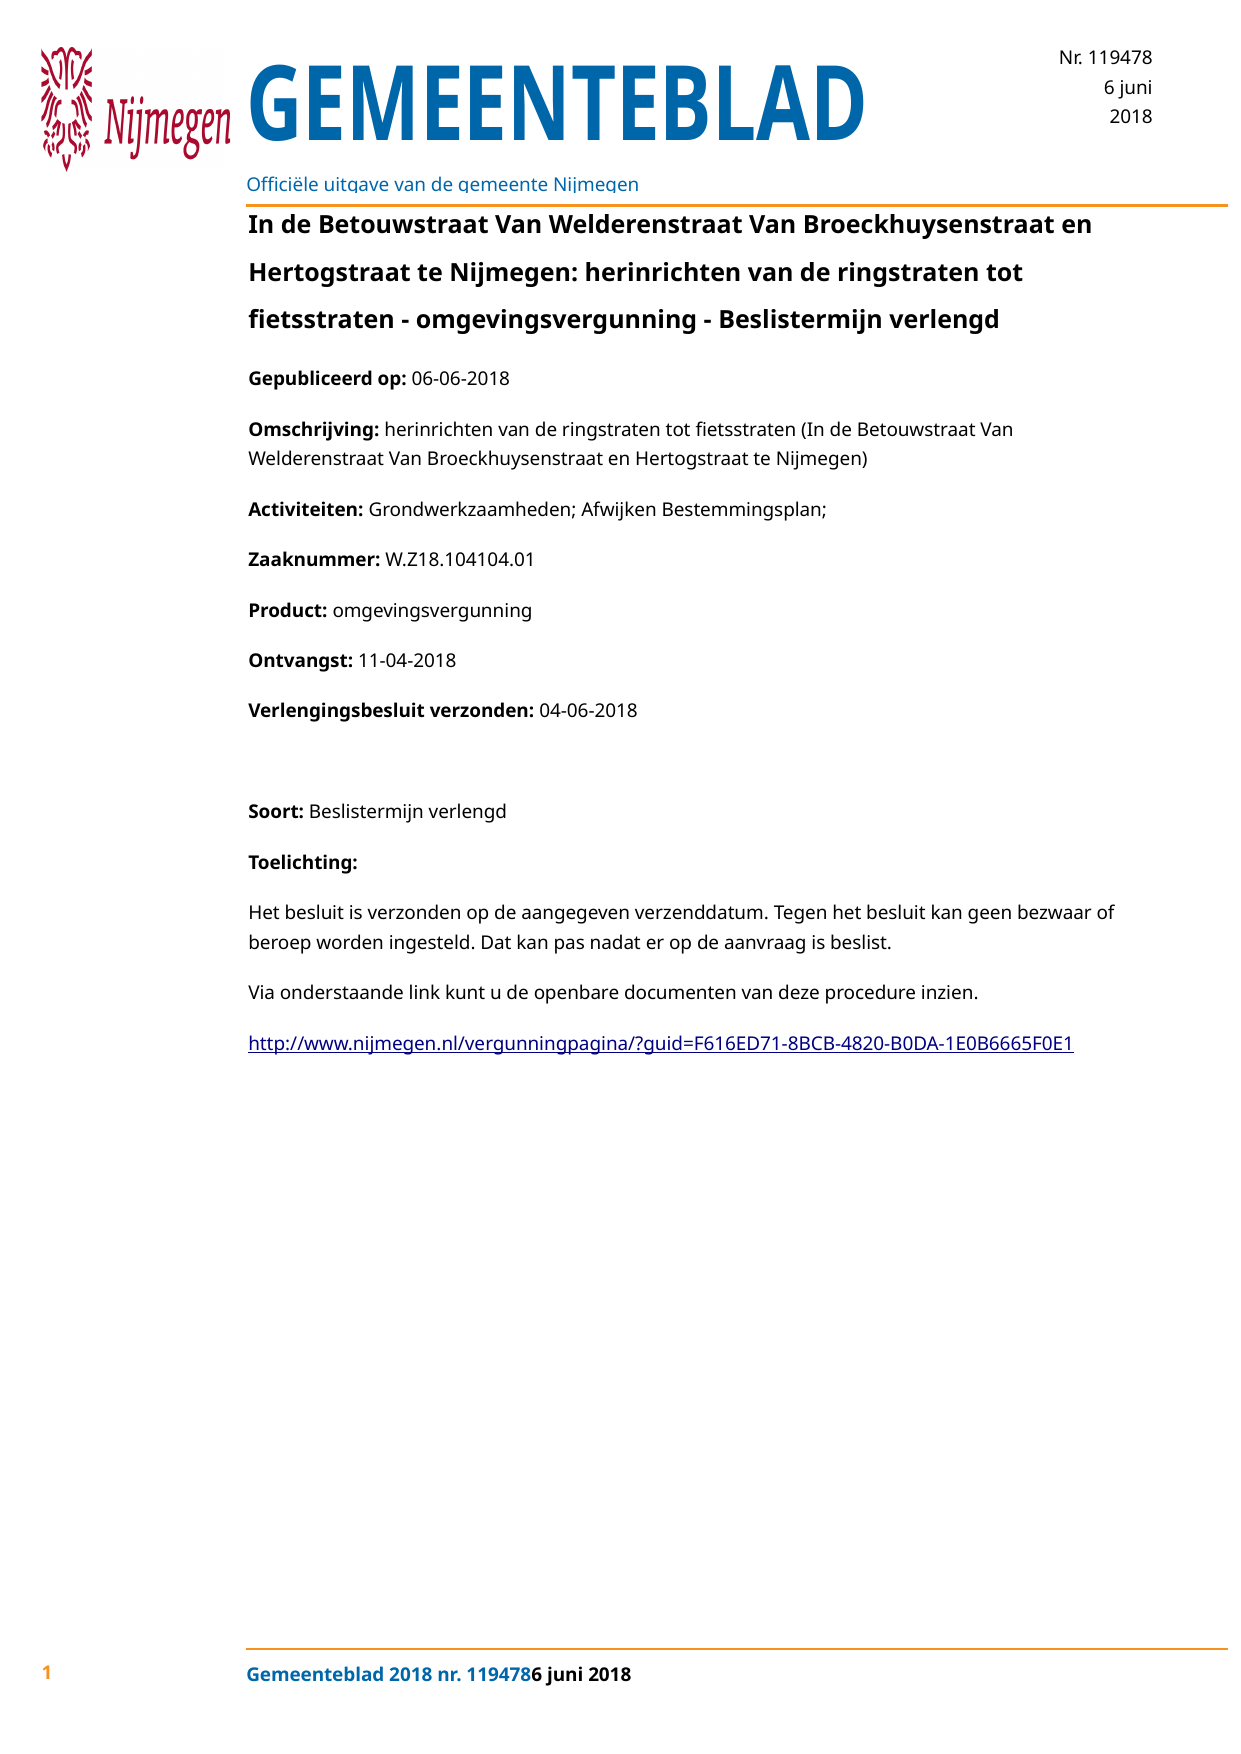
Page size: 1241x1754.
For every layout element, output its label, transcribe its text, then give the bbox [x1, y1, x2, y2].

text Ontvangst: 11-04-2018 [248, 647, 1152, 673]
text Via onderstaande link kunt u de openbare documenten van deze procedure inzien. [248, 979, 1152, 1005]
text Soort: Beslistermijn verlengd [248, 798, 1152, 824]
text http://www.nijmegen.nl/vergunningpagina/?guid=F616ED71-8BCB-4820-B0DA-1E0B6665F0E1 [248, 1030, 1152, 1055]
text Toelichting: [248, 849, 1152, 874]
text In de Betouwstraat Van Welderenstraat Van Broeckhuysenstraat en Hertogstraat te Nijmegen: herinrichten van de ringstraten tot fietsstraten - omgevingsvergunning - Beslistermijn verlengd [248, 207, 1152, 336]
text Gepubliceerd op: 06-06-2018 [248, 366, 1152, 391]
text Verlengingsbesluit verzonden: 04-06-2018 [248, 698, 1152, 723]
text Product: omgevingsvergunning [248, 597, 1152, 622]
text Omschrijving: herinrichten van de ringstraten tot fietsstraten (In de Betouwstraat Van Welderenstraat Van Broeckhuysenstraat en Hertogstraat te Nijmegen) [248, 416, 1152, 471]
text Het besluit is verzonden op de aangegeven verzenddatum. Tegen het besluit kan geen bezwaar of beroep worden ingesteld. Dat kan pas nadat er op de aanvraag is beslist. [248, 899, 1152, 954]
text Activiteiten: Grondwerkzaamheden; Afwijken Bestemmingsplan; [248, 496, 1152, 522]
text Zaaknummer: W.Z18.104104.01 [248, 546, 1152, 572]
picture [41, 47, 231, 172]
